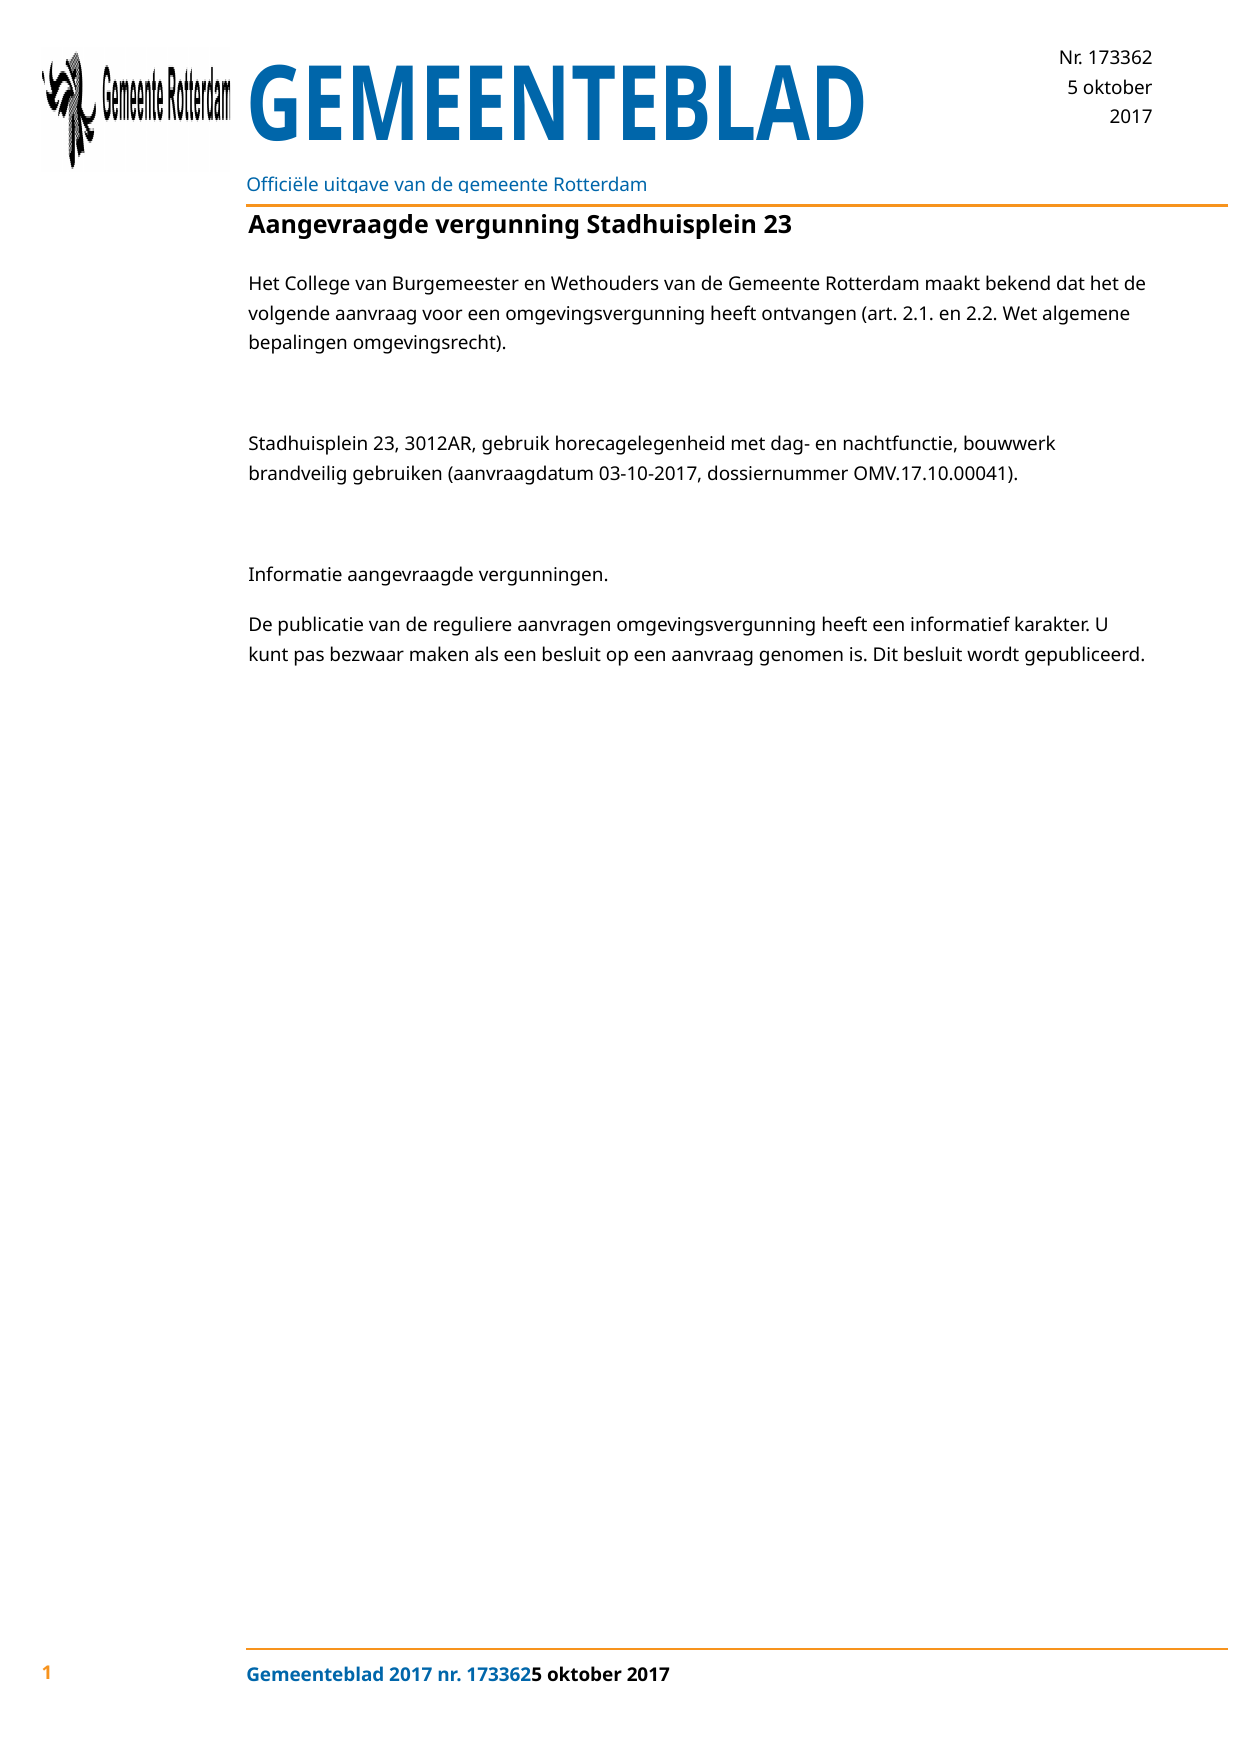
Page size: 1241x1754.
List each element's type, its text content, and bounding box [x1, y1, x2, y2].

picture [41, 47, 231, 172]
text Stadhuisplein 23, 3012AR, gebruik horecagelegenheid met dag- en nachtfunctie, bouwwerk brandveilig gebruiken (aanvraagdatum 03-10-2017, dossiernummer OMV.17.10.00041). [248, 430, 1152, 486]
text Het College van Burgemeester en Wethouders van de Gemeente Rotterdam maakt bekend dat het de volgende aanvraag voor een omgevingsvergunning heeft ontvangen (art. 2.1. en 2.2. Wet algemene bepalingen omgevingsrecht). [248, 270, 1152, 355]
text Aangevraagde vergunning Stadhuisplein 23 [248, 207, 1152, 241]
text Informatie aangevraagde vergunningen. [248, 561, 1152, 586]
text De publicatie van de reguliere aanvragen omgevingsvergunning heeft een informatief karakter. U kunt pas bezwaar maken als een besluit op een aanvraag genomen is. Dit besluit wordt gepubliceerd. [248, 611, 1152, 666]
